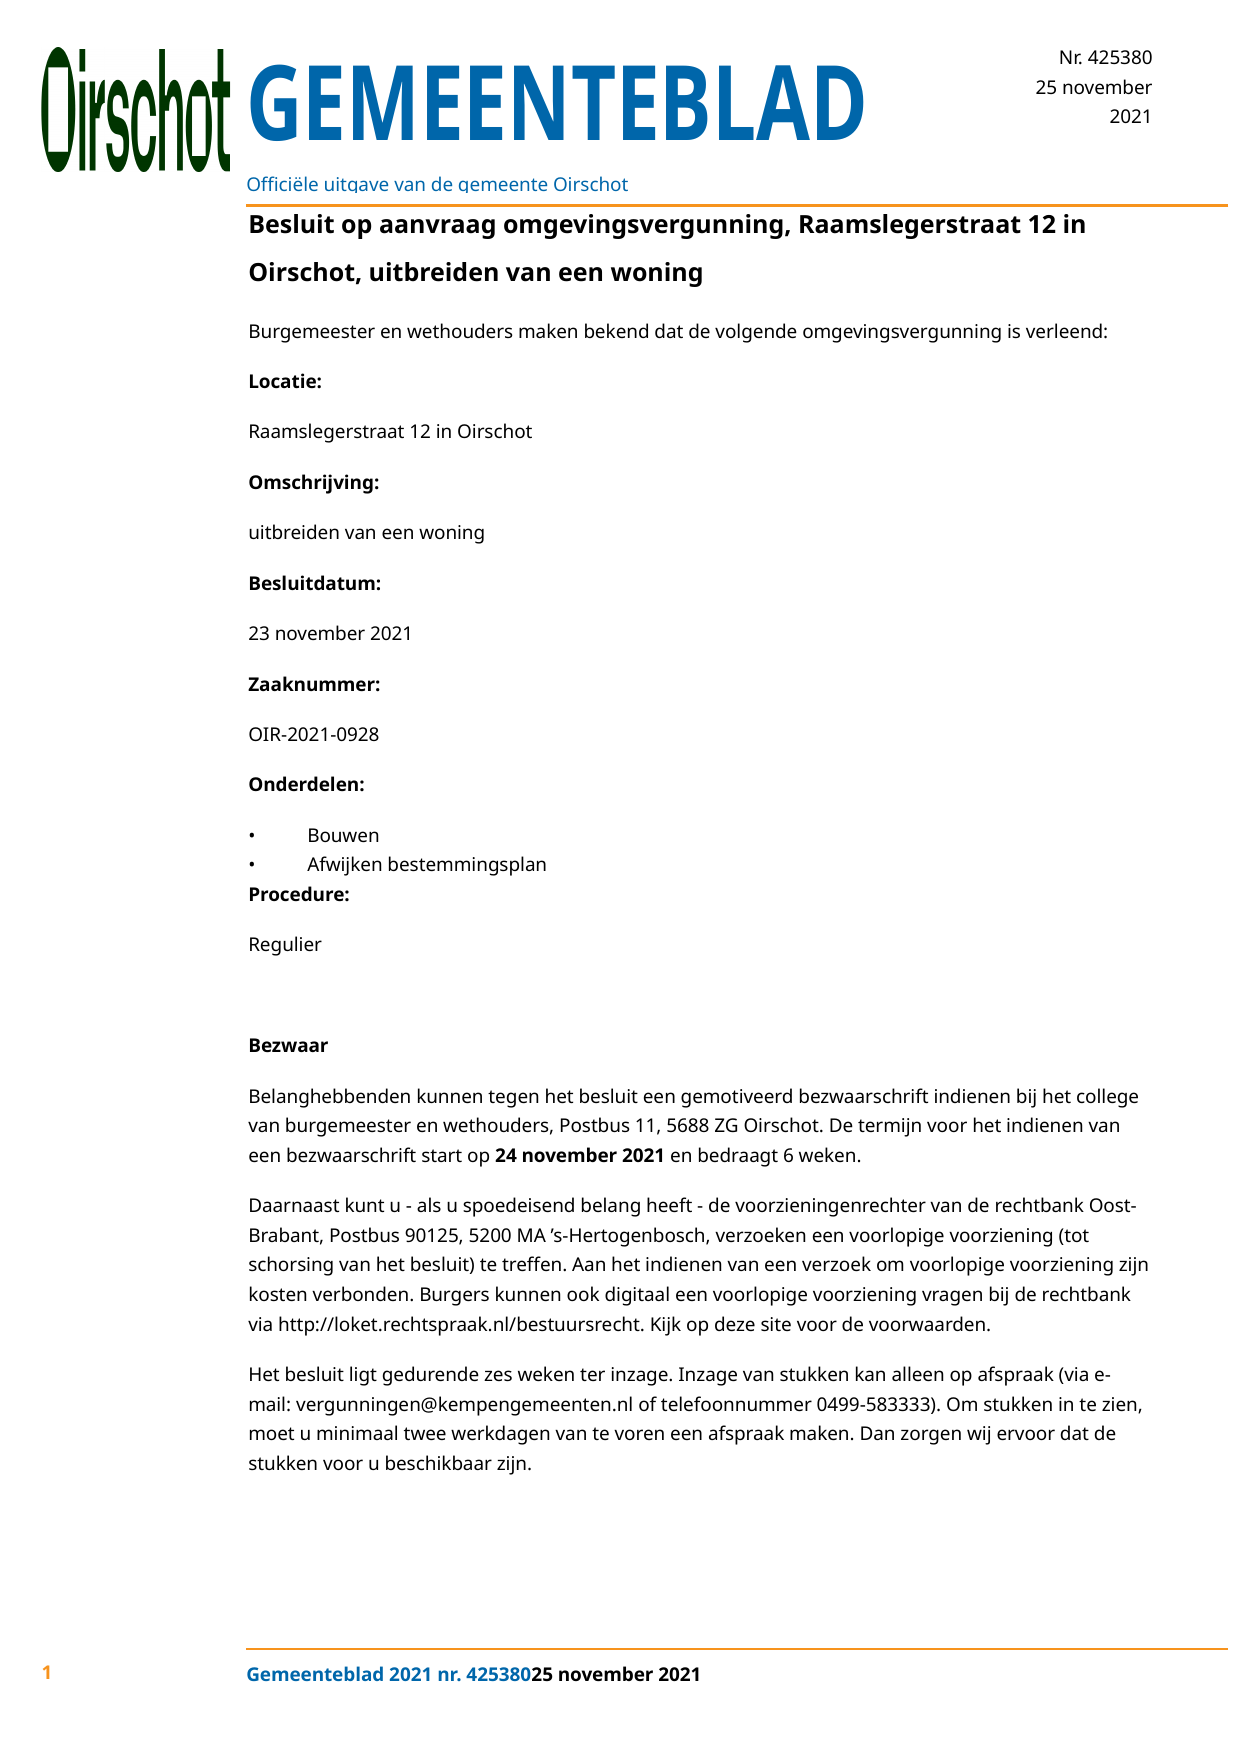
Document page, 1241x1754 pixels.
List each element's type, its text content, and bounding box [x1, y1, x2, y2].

text Daarnaast kunt u - als u spoedeisend belang heeft - de voorzieningenrechter van de rechtbank Oost-Brabant, Postbus 90125, 5200 MA ’s-Hertogenbosch, verzoeken een voorlopige voorziening (tot schorsing van het besluit) te treffen. Aan het indienen van een verzoek om voorlopige voorziening zijn kosten verbonden. Burgers kunnen ook digitaal een voorlopige voorziening vragen bij de rechtbank via http://loket.rechtspraak.nl/bestuursrecht. Kijk op deze site voor de voorwaarden. [248, 1192, 1152, 1337]
picture [41, 47, 231, 172]
text Raamslegerstraat 12 in Oirschot [248, 419, 1152, 444]
text OIR-2021-0928 [248, 721, 1152, 747]
text Regulier [248, 932, 1152, 957]
text Het besluit ligt gedurende zes weken ter inzage. Inzage van stukken kan alleen op afspraak (via e-mail: vergunningen@kempengemeenten.nl of telefoonnummer 0499-583333). Om stukken in te zien, moet u minimaal twee werkdagen van te voren een afspraak maken. Dan zorgen wij ervoor dat de stukken voor u beschikbaar zijn. [248, 1361, 1152, 1476]
text Onderdelen: [248, 772, 1152, 797]
list Bouwen [248, 822, 1152, 848]
text Belanghebbenden kunnen tegen het besluit een gemotiveerd bezwaarschrift indienen bij het college van burgemeester en wethouders, Postbus 11, 5688 ZG Oirschot. De termijn voor het indienen van een bezwaarschrift start op 24 november 2021 en bedraagt 6 weken. [248, 1083, 1152, 1168]
text Locatie: [248, 368, 1152, 394]
text Bezwaar [248, 1032, 1152, 1058]
text Zaaknummer: [248, 671, 1152, 697]
text Omschrijving: [248, 469, 1152, 495]
text Procedure: [248, 881, 1152, 907]
text Besluit op aanvraag omgevingsvergunning, Raamslegerstraat 12 in Oirschot, uitbreiden van een woning [248, 207, 1152, 288]
text Besluitdatum: [248, 570, 1152, 596]
text Burgemeester en wethouders maken bekend dat de volgende omgevingsvergunning is verleend: [248, 318, 1152, 344]
list Afwijken bestemmingsplan [248, 852, 1152, 877]
text uitbreiden van een woning [248, 519, 1152, 545]
text 23 november 2021 [248, 620, 1152, 646]
